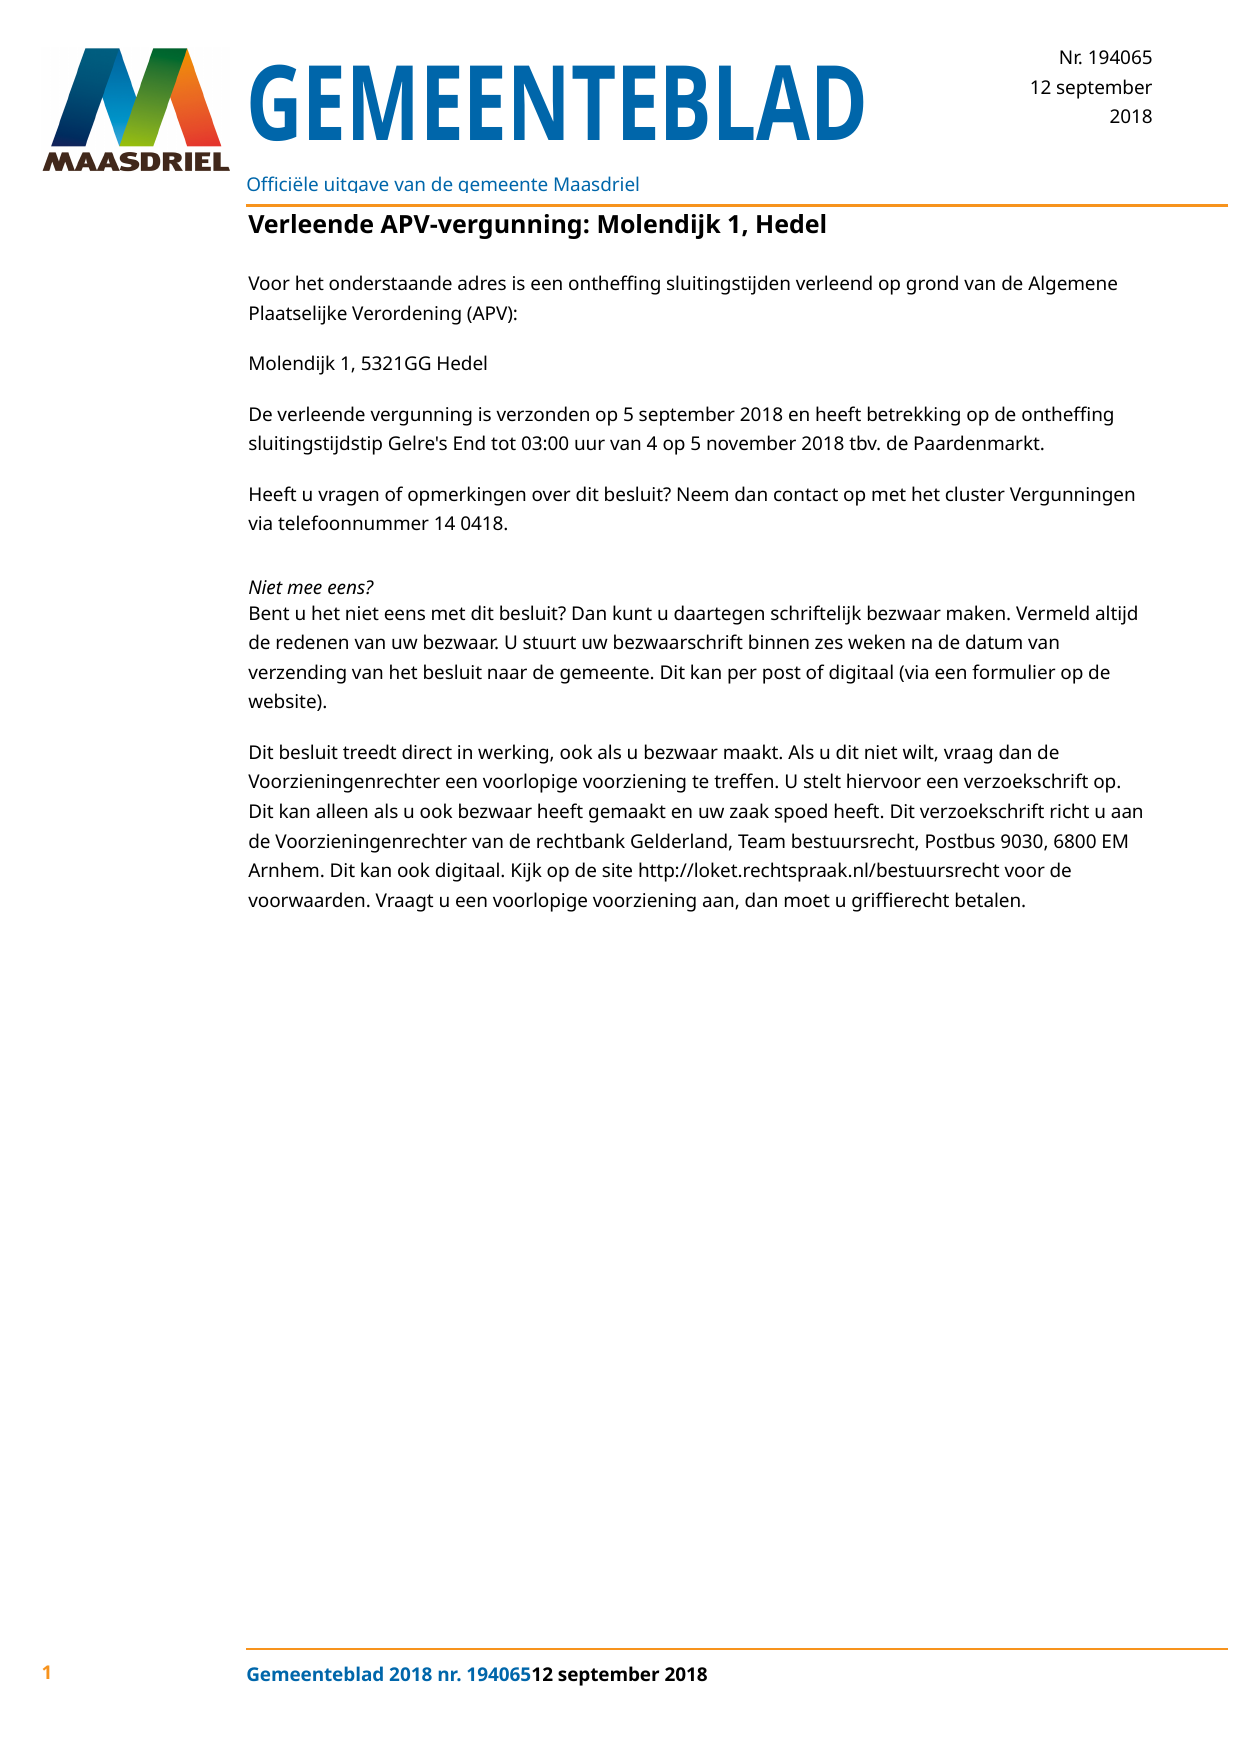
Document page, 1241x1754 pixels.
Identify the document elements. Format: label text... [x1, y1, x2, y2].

picture [41, 47, 231, 172]
text Niet mee eens? [248, 574, 1152, 600]
text Voor het onderstaande adres is een ontheffing sluitingstijden verleend op grond van de Algemene Plaatselijke Verordening (APV): [248, 270, 1152, 326]
text Heeft u vragen of opmerkingen over dit besluit? Neem dan contact op met het cluster Vergunningen via telefoonnummer 14 0418. [248, 481, 1152, 536]
text Dit besluit treedt direct in werking, ook als u bezwaar maakt. Als u dit niet wilt, vraag dan de Voorzieningenrechter een voorlopige voorziening te treffen. U stelt hiervoor een verzoekschrift op. Dit kan alleen als u ook bezwaar heeft gemaakt en uw zaak spoed heeft. Dit verzoekschrift richt u aan de Voorzieningenrechter van de rechtbank Gelderland, Team bestuursrecht, Postbus 9030, 6800 EM Arnhem. Dit kan ook digitaal. Kijk op de site http://loket.rechtspraak.nl/bestuursrecht voor de voorwaarden. Vraagt u een voorlopige voorziening aan, dan moet u griffierecht betalen. [248, 739, 1152, 913]
text Verleende APV-vergunning: Molendijk 1, Hedel [248, 207, 1152, 241]
text Bent u het niet eens met dit besluit? Dan kunt u daartegen schriftelijk bezwaar maken. Vermeld altijd de redenen van uw bezwaar. U stuurt uw bezwaarschrift binnen zes weken na de datum van verzending van het besluit naar de gemeente. Dit kan per post of digitaal (via een formulier op de website). [248, 600, 1152, 714]
text De verleende vergunning is verzonden op 5 september 2018 en heeft betrekking op de ontheffing sluitingstijdstip Gelre's End tot 03:00 uur van 4 op 5 november 2018 tbv. de Paardenmarkt. [248, 401, 1152, 456]
text Molendijk 1, 5321GG Hedel [248, 350, 1152, 376]
